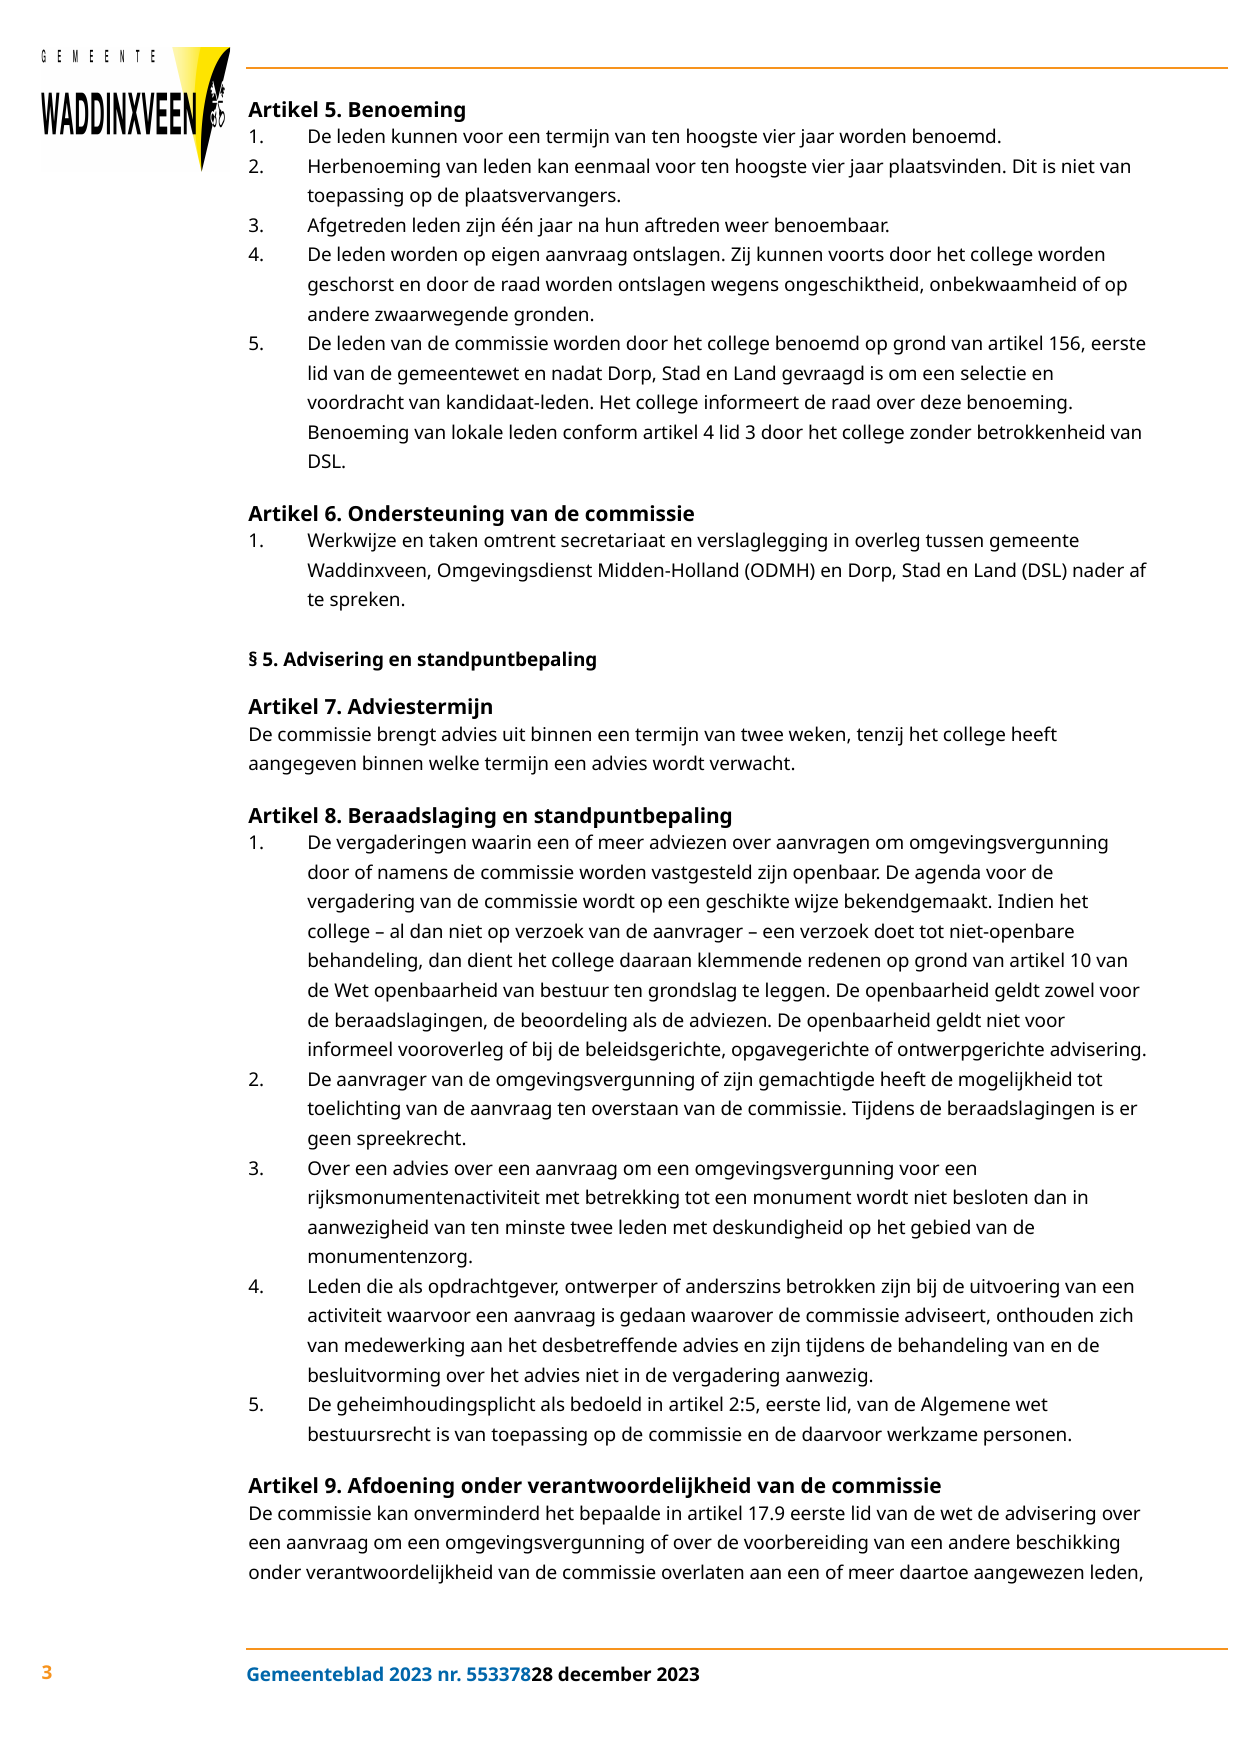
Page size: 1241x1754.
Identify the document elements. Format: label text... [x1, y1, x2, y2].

text Artikel 9. Afdoening onder verantwoordelijkheid van de commissie [248, 1471, 1152, 1500]
list De vergaderingen waarin een of meer adviezen over aanvragen om omgevingsvergunning door of namens de commissie worden vastgesteld zijn openbaar. De agenda voor de vergadering van de commissie wordt op een geschikte wijze bekendgemaakt. Indien het college – al dan niet op verzoek van de aanvrager – een verzoek doet tot niet-openbare behandeling, dan dient het college daaraan klemmende redenen op grond van artikel 10 van de Wet openbaarheid van bestuur ten grondslag te leggen. De openbaarheid geldt zowel voor de beraadslagingen, de beoordeling als de adviezen. De openbaarheid geldt niet voor informeel vooroverleg of bij de beleidsgerichte, opgavegerichte of ontwerpgerichte advisering. [248, 829, 1152, 1062]
text Artikel 8. Beraadslaging en standpuntbepaling [248, 801, 1152, 829]
list De geheimhoudingsplicht als bedoeld in artikel 2:5, eerste lid, van de Algemene wet bestuursrecht is van toepassing op de commissie en de daarvoor werkzame personen. [248, 1391, 1152, 1447]
list De leden worden op eigen aanvraag ontslagen. Zij kunnen voorts door het college worden geschorst en door de raad worden ontslagen wegens ongeschiktheid, onbekwaamheid of op andere zwaarwegende gronden. [248, 242, 1152, 326]
list Afgetreden leden zijn één jaar na hun aftreden weer benoembaar. [248, 212, 1152, 238]
text De commissie brengt advies uit binnen een termijn van twee weken, tenzij het college heeft aangegeven binnen welke termijn een advies wordt verwacht. [248, 721, 1152, 776]
list De leden van de commissie worden door het college benoemd op grond van artikel 156, eerste lid van de gemeentewet en nadat Dorp, Stad en Land gevraagd is om een selectie en voordracht van kandidaat-leden. Het college informeert de raad over deze benoeming. Benoeming van lokale leden conform artikel 4 lid 3 door het college zonder betrokkenheid van DSL. [248, 330, 1152, 474]
list De aanvrager van de omgevingsvergunning of zijn gemachtigde heeft de mogelijkheid tot toelichting van de aanvraag ten overstaan van de commissie. Tijdens de beraadslagingen is er geen spreekrecht. [248, 1066, 1152, 1151]
text Artikel 5. Benoeming [248, 95, 1152, 123]
text § 5. Advisering en standpuntbepaling [248, 646, 1152, 672]
text Artikel 7. Adviestermijn [248, 692, 1152, 721]
picture [41, 47, 231, 172]
list De leden kunnen voor een termijn van ten hoogste vier jaar worden benoemd. [248, 123, 1152, 149]
list Werkwijze en taken omtrent secretariaat en verslaglegging in overleg tussen gemeente Waddinxveen, Omgevingsdienst Midden-Holland (ODMH) en Dorp, Stad en Land (DSL) nader af te spreken. [248, 527, 1152, 612]
text De commissie kan onverminderd het bepaalde in artikel 17.9 eerste lid van de wet de advisering over een aanvraag om een omgevingsvergunning of over de voorbereiding van een andere beschikking onder verantwoordelijkheid van de commissie overlaten aan een of meer daartoe aangewezen leden, [248, 1500, 1152, 1585]
list Leden die als opdrachtgever, ontwerper of anderszins betrokken zijn bij de uitvoering van een activiteit waarvoor een aanvraag is gedaan waarover de commissie adviseert, onthouden zich van medewerking aan het desbetreffende advies en zijn tijdens de behandeling van en de besluitvorming over het advies niet in de vergadering aanwezig. [248, 1273, 1152, 1387]
text Artikel 6. Ondersteuning van de commissie [248, 499, 1152, 527]
list Over een advies over een aanvraag om een omgevingsvergunning voor een rijksmonumentenactiviteit met betrekking tot een monument wordt niet besloten dan in aanwezigheid van ten minste twee leden met deskundigheid op het gebied van de monumentenzorg. [248, 1155, 1152, 1269]
list Herbenoeming van leden kan eenmaal voor ten hoogste vier jaar plaatsvinden. Dit is niet van toepassing op de plaatsvervangers. [248, 153, 1152, 208]
